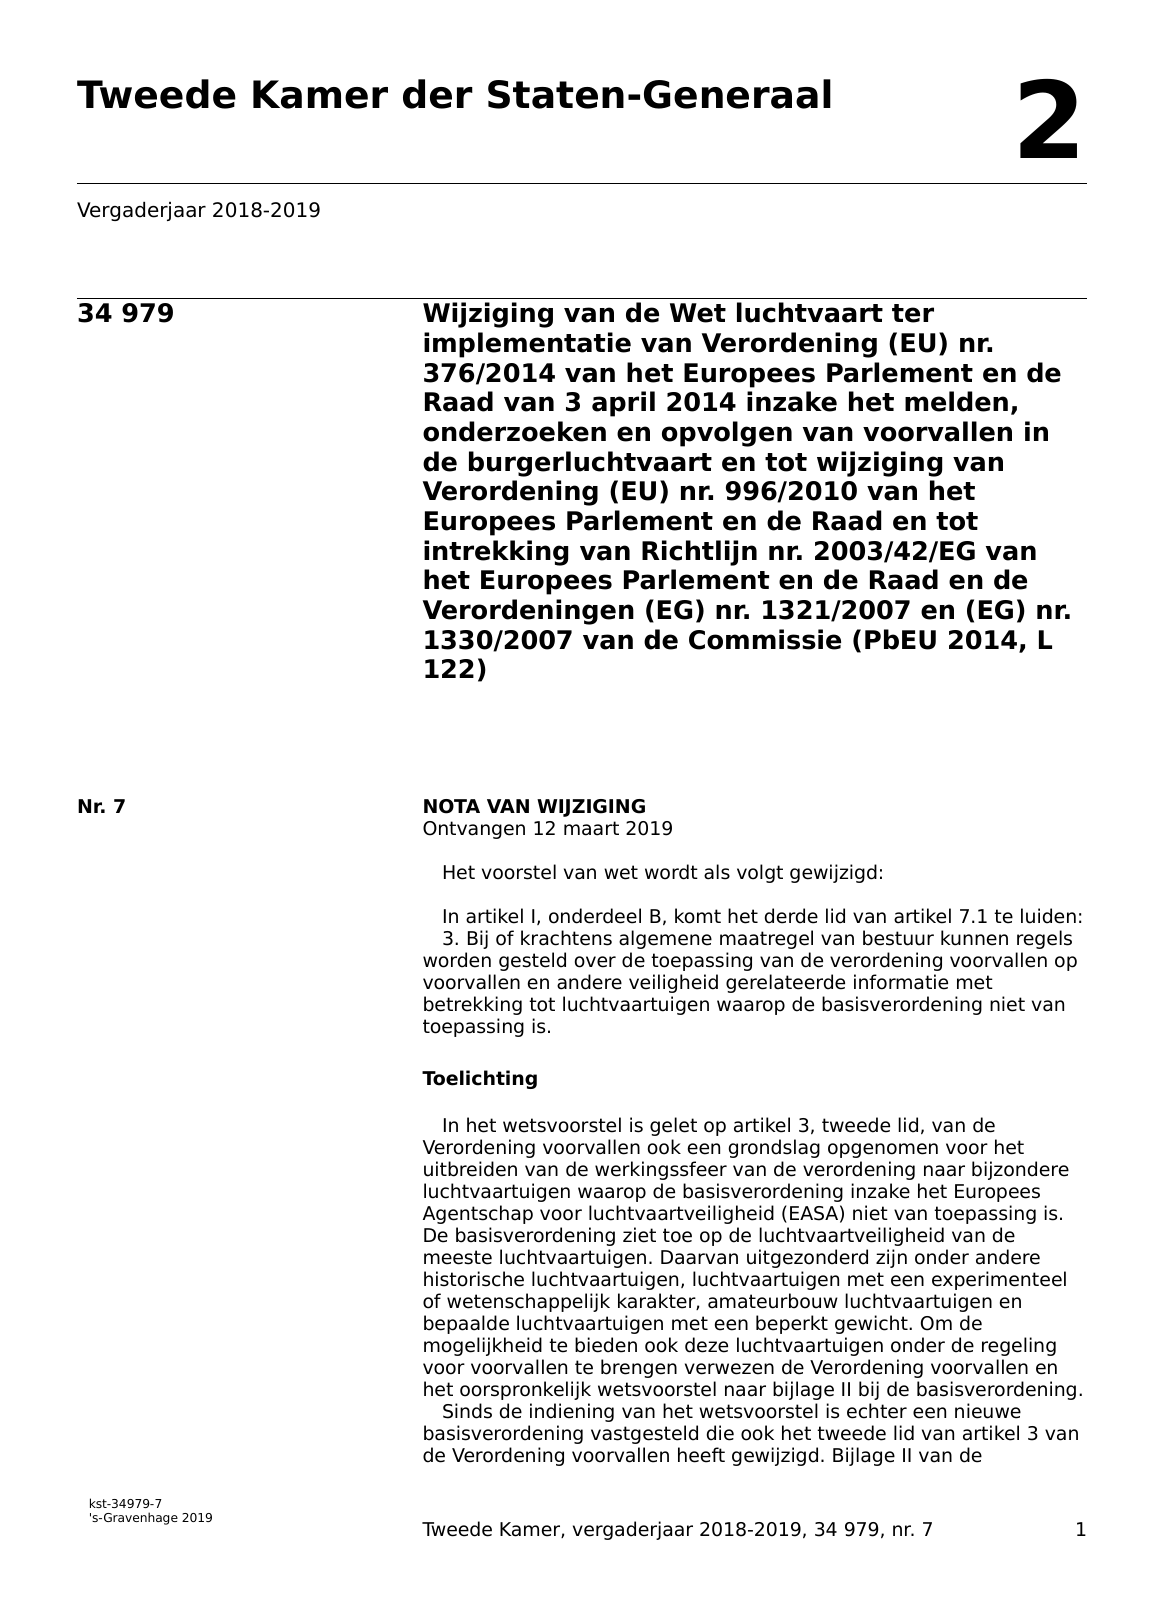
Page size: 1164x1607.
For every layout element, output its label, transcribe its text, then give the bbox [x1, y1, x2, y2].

subtitle Toelichting [422, 1068, 1087, 1090]
subtitle Nr. 7 NOTA VAN WIJZIGING [77, 796, 1087, 818]
text In artikel I, onderdeel B, komt het derde lid van artikel 7.1 te luiden: [422, 906, 1087, 928]
text Ontvangen 12 maart 2019 [422, 818, 1087, 840]
text kst-34979-7 [88, 1497, 323, 1511]
text Sinds de indiening van het wetsvoorstel is echter een nieuwe basisverordening vastgesteld die ook het tweede lid van artikel 3 van de Verordening voorvallen heeft gewijzigd. Bijlage II van de [422, 1401, 1087, 1467]
table_cell Vergaderjaar 2018-2019 [77, 184, 1087, 298]
table_header Tweede Kamer der Staten-Generaal [77, 59, 886, 183]
subtitle 34 979 Wijziging van de Wet luchtvaart ter implementatie van Verordening (EU) nr. 376/2014 van het Europees Parlement en de Raad van 3 april 2014 inzake het melden, onderzoeken en opvolgen van voorvallen in de burgerluchtvaart en tot wijziging van Verordening (EU) nr. 996/2010 van het Europees Parlement en de Raad en tot intrekking van Richtlijn nr. 2003/42/EG van het Europees Parlement en de Raad en de Verordeningen (EG) nr. 1321/2007 en (EG) nr. 1330/2007 van de Commissie (PbEU 2014, L 122) [77, 299, 1087, 685]
text 's-Gravenhage 2019 [88, 1511, 323, 1525]
text 3. Bij of krachtens algemene maatregel van bestuur kunnen regels worden gesteld over de toepassing van de verordening voorvallen op voorvallen en andere veiligheid gerelateerde informatie met betrekking tot luchtvaartuigen waarop de basisverordening niet van toepassing is. [422, 928, 1087, 1038]
text Het voorstel van wet wordt als volgt gewijzigd: [422, 862, 1087, 884]
table_header 2 [886, 59, 1087, 183]
text In het wetsvoorstel is gelet op artikel 3, tweede lid, van de Verordening voorvallen ook een grondslag opgenomen voor het uitbreiden van de werkingssfeer van de verordening naar bijzondere luchtvaartuigen waarop de basisverordening inzake het Europees Agentschap voor luchtvaartveiligheid (EASA) niet van toepassing is. De basisverordening ziet toe op de luchtvaartveiligheid van de meeste luchtvaartuigen. Daarvan uitgezonderd zijn onder andere historische luchtvaartuigen, luchtvaartuigen met een experimenteel of wetenschappelijk karakter, amateurbouw luchtvaartuigen en bepaalde luchtvaartuigen met een beperkt gewicht. Om de mogelijkheid te bieden ook deze luchtvaartuigen onder de regeling voor voorvallen te brengen verwezen de Verordening voorvallen en het oorspronkelijk wetsvoorstel naar bijlage II bij de basisverordening. [422, 1115, 1087, 1401]
